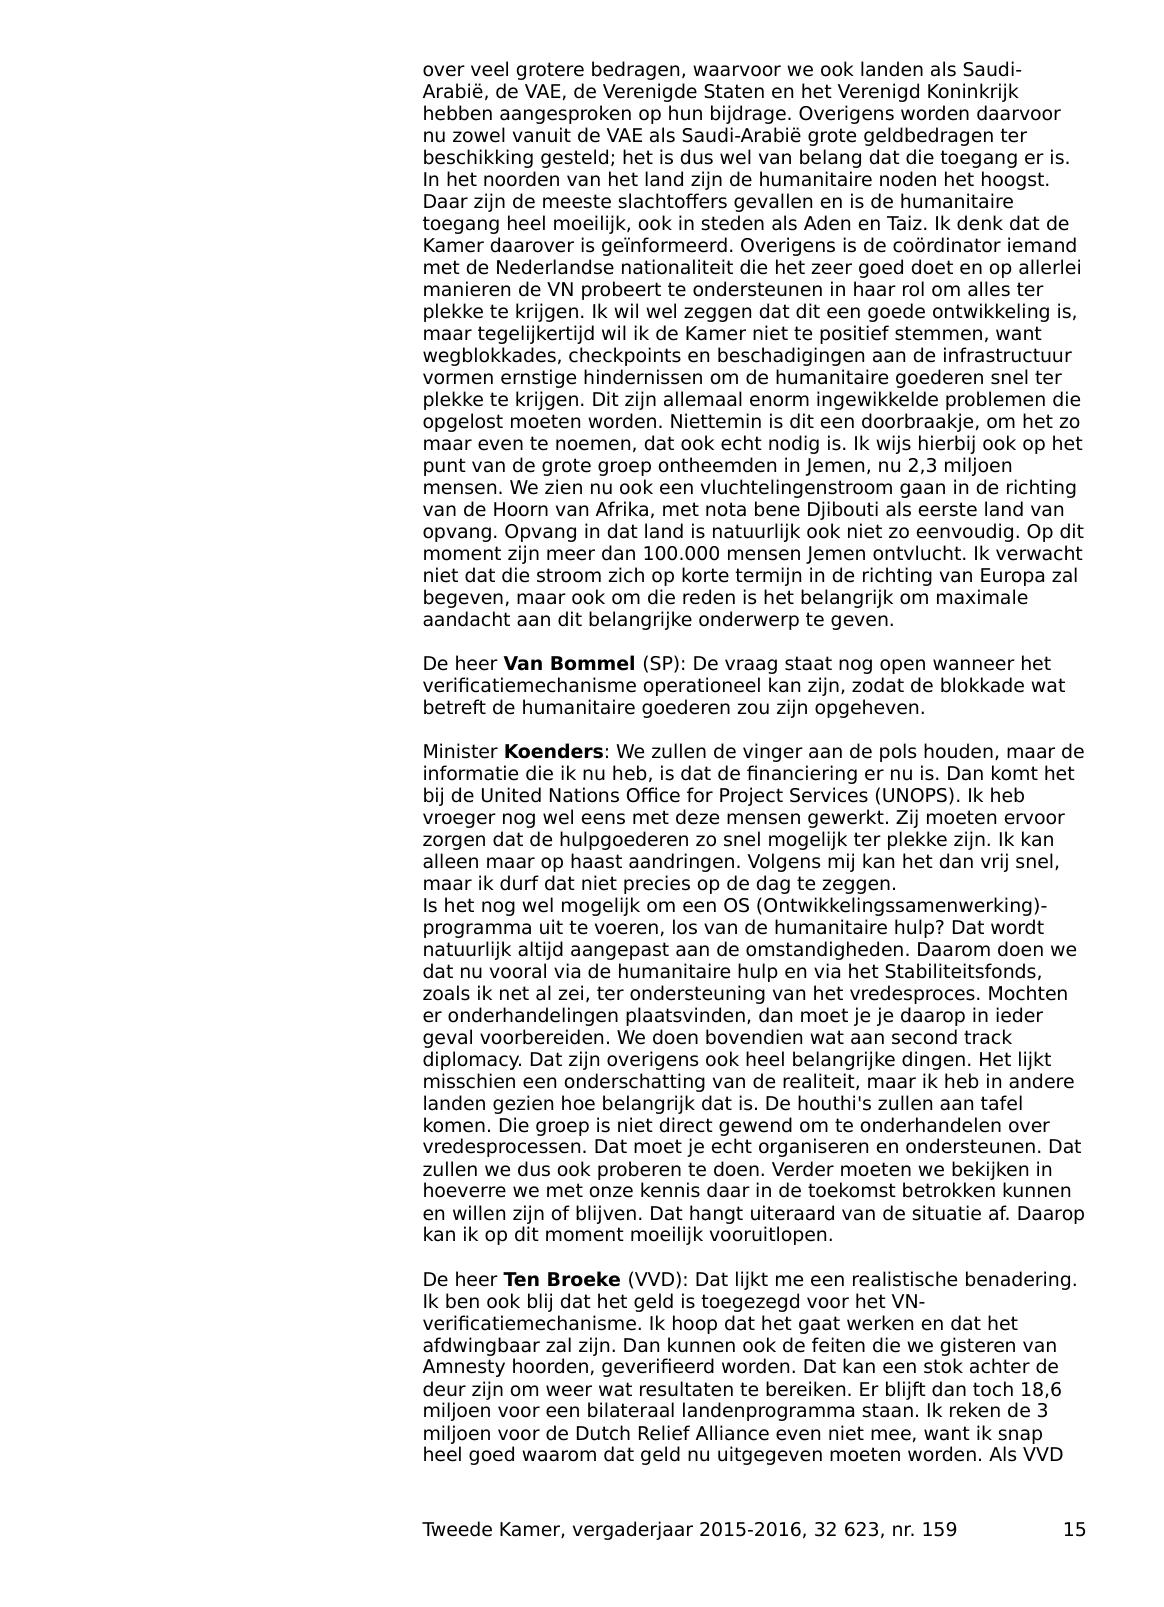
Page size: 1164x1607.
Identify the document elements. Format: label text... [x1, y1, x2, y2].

text De heer Van Bommel (SP): De vraag staat nog open wanneer het verificatiemechanisme operationeel kan zijn, zodat de blokkade wat betreft de humanitaire goederen zou zijn opgeheven. [422, 653, 1087, 719]
text De heer Ten Broeke (VVD): Dat lijkt me een realistische benadering. Ik ben ook blij dat het geld is toegezegd voor het VN-verificatiemechanisme. Ik hoop dat het gaat werken en dat het afdwingbaar zal zijn. Dan kunnen ook de feiten die we gisteren van Amnesty hoorden, geverifieerd worden. Dat kan een stok achter de deur zijn om weer wat resultaten te bereiken. Er blijft dan toch 18,6 miljoen voor een bilateraal landenprogramma staan. Ik reken de 3 miljoen voor de Dutch Relief Alliance even niet mee, want ik snap heel goed waarom dat geld nu uitgegeven moeten worden. Als VVD [422, 1268, 1087, 1466]
text over veel grotere bedragen, waarvoor we ook landen als Saudi-Arabië, de VAE, de Verenigde Staten en het Verenigd Koninkrijk hebben aangesproken op hun bijdrage. Overigens worden daarvoor nu zowel vanuit de VAE als Saudi-Arabië grote geldbedragen ter beschikking gesteld; het is dus wel van belang dat die toegang er is. In het noorden van het land zijn de humanitaire noden het hoogst. Daar zijn de meeste slachtoffers gevallen en is de humanitaire toegang heel moeilijk, ook in steden als Aden en Taiz. Ik denk dat de Kamer daarover is geïnformeerd. Overigens is de coördinator iemand met de Nederlandse nationaliteit die het zeer goed doet en op allerlei manieren de VN probeert te ondersteunen in haar rol om alles ter plekke te krijgen. Ik wil wel zeggen dat dit een goede ontwikkeling is, maar tegelijkertijd wil ik de Kamer niet te positief stemmen, want wegblokkades, checkpoints en beschadigingen aan de infrastructuur vormen ernstige hindernissen om de humanitaire goederen snel ter plekke te krijgen. Dit zijn allemaal enorm ingewikkelde problemen die opgelost moeten worden. Niettemin is dit een doorbraakje, om het zo maar even te noemen, dat ook echt nodig is. Ik wijs hierbij ook op het punt van de grote groep ontheemden in Jemen, nu 2,3 miljoen mensen. We zien nu ook een vluchtelingenstroom gaan in de richting van de Hoorn van Afrika, met nota bene Djibouti als eerste land van opvang. Opvang in dat land is natuurlijk ook niet zo eenvoudig. Op dit moment zijn meer dan 100.000 mensen Jemen ontvlucht. Ik verwacht niet dat die stroom zich op korte termijn in de richting van Europa zal begeven, maar ook om die reden is het belangrijk om maximale aandacht aan dit belangrijke onderwerp te geven. [422, 59, 1087, 631]
text Minister Koenders: We zullen de vinger aan de pols houden, maar de informatie die ik nu heb, is dat de financiering er nu is. Dan komt het bij de United Nations Office for Project Services (UNOPS). Ik heb vroeger nog wel eens met deze mensen gewerkt. Zij moeten ervoor zorgen dat de hulpgoederen zo snel mogelijk ter plekke zijn. Ik kan alleen maar op haast aandringen. Volgens mij kan het dan vrij snel, maar ik durf dat niet precies op de dag te zeggen. [422, 741, 1087, 895]
text Is het nog wel mogelijk om een OS (Ontwikkelingssamenwerking)-programma uit te voeren, los van de humanitaire hulp? Dat wordt natuurlijk altijd aangepast aan de omstandigheden. Daarom doen we dat nu vooral via de humanitaire hulp en via het Stabiliteitsfonds, zoals ik net al zei, ter ondersteuning van het vredesproces. Mochten er onderhandelingen plaatsvinden, dan moet je je daarop in ieder geval voorbereiden. We doen bovendien wat aan second track diplomacy. Dat zijn overigens ook heel belangrijke dingen. Het lijkt misschien een onderschatting van de realiteit, maar ik heb in andere landen gezien hoe belangrijk dat is. De houthi's zullen aan tafel komen. Die groep is niet direct gewend om te onderhandelen over vredesprocessen. Dat moet je echt organiseren en ondersteunen. Dat zullen we dus ook proberen te doen. Verder moeten we bekijken in hoeverre we met onze kennis daar in de toekomst betrokken kunnen en willen zijn of blijven. Dat hangt uiteraard van de situatie af. Daarop kan ik op dit moment moeilijk vooruitlopen. [422, 895, 1087, 1246]
